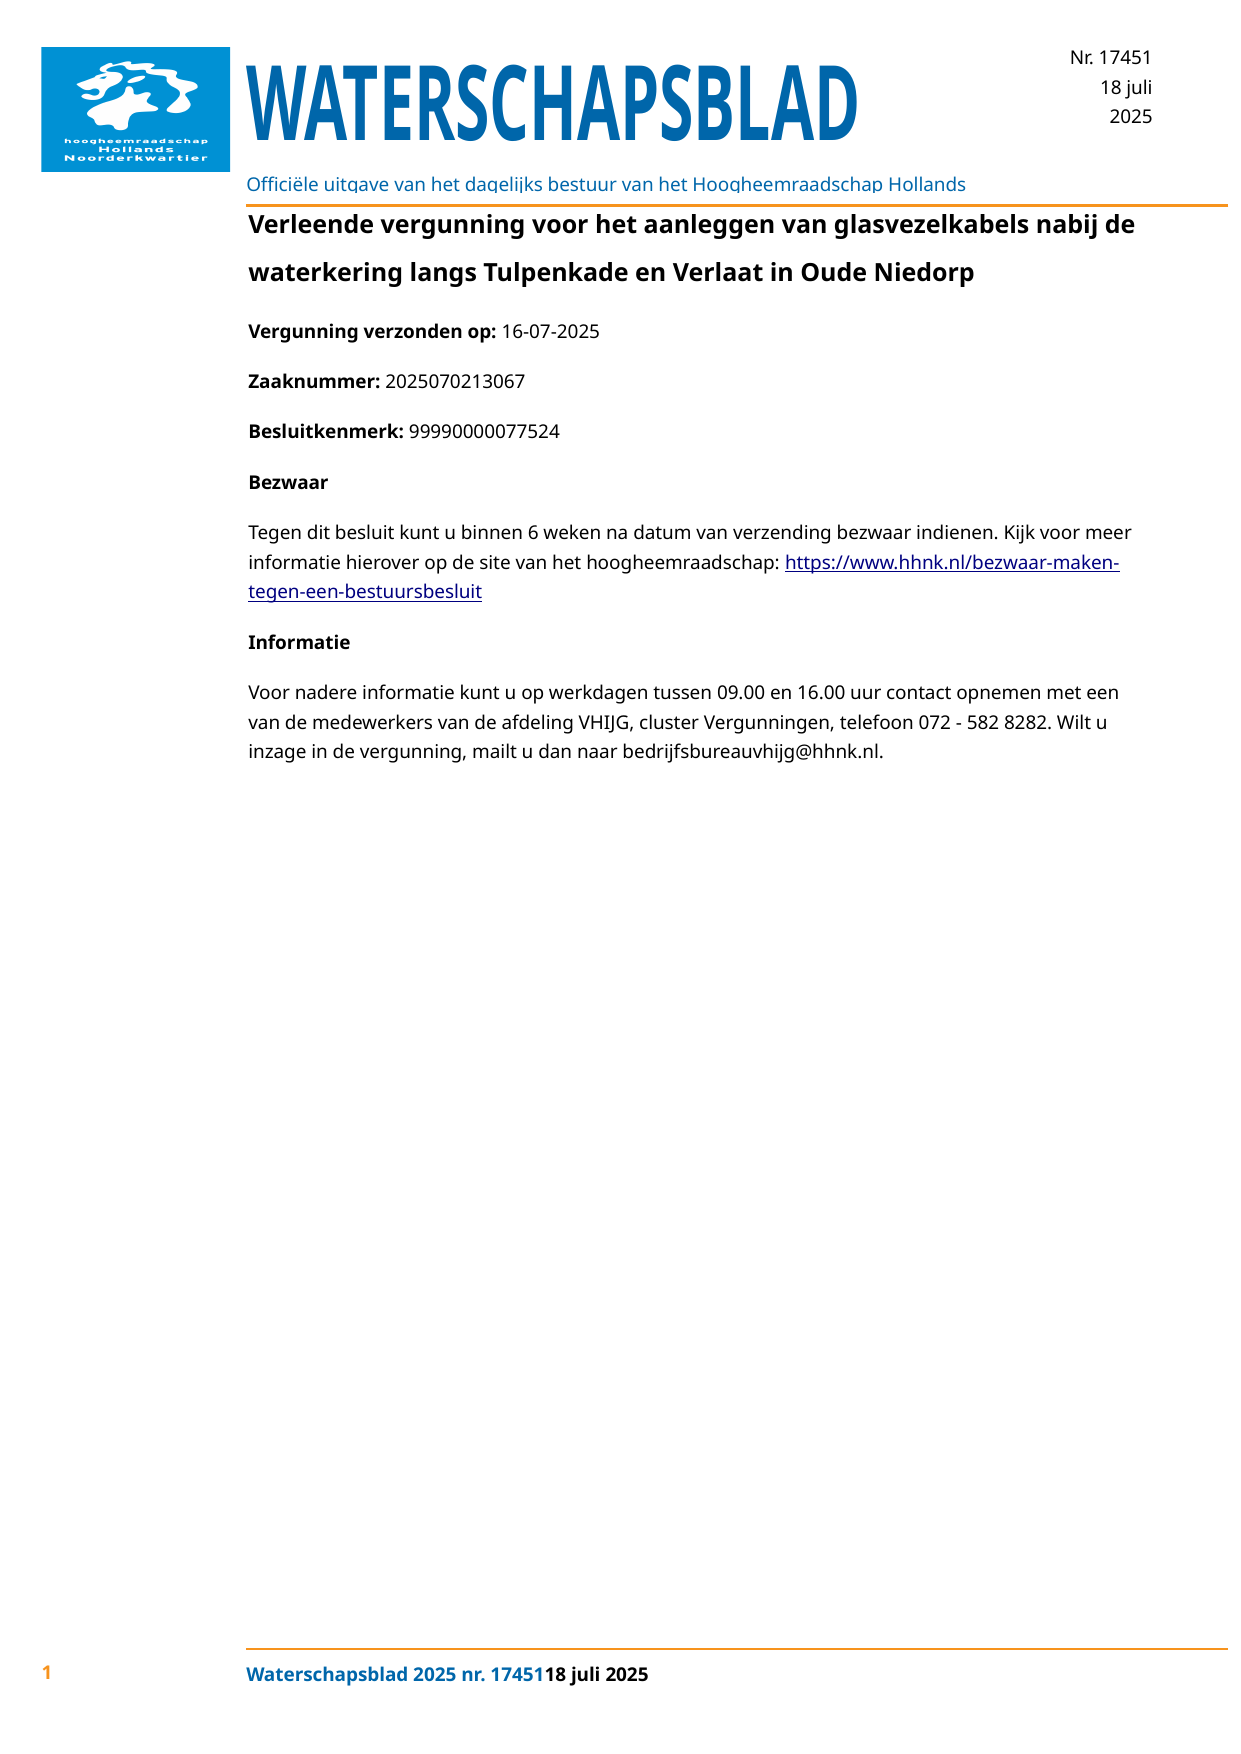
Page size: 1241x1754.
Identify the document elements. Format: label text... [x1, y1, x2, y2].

text Verleende vergunning voor het aanleggen van glasvezelkabels nabij de waterkering langs Tulpenkade en Verlaat in Oude Niedorp [248, 207, 1152, 288]
text Besluitkenmerk: 99990000077524 [248, 419, 1152, 444]
text Informatie [248, 629, 1152, 655]
picture [88, 87, 157, 130]
text Tegen dit besluit kunt u binnen 6 weken na datum van verzending bezwaar indienen. Kijk voor meer informatie hierover op de site van het hoogheemraadschap: https://www.hhnk.nl/bezwaar-maken-tegen-een-bestuursbesluit [248, 519, 1152, 604]
picture [118, 62, 197, 112]
picture [129, 76, 144, 82]
text Vergunning verzonden op: 16-07-2025 [248, 318, 1152, 344]
text Zaaknummer: 2025070213067 [248, 368, 1152, 394]
picture [78, 64, 122, 99]
text Bezwaar [248, 469, 1152, 495]
text Voor nadere informatie kunt u op werkdagen tussen 09.00 en 16.00 uur contact opnemen met een van de medewerkers van de afdeling VHIJG, cluster Vergunningen, telefoon 072 - 582 8282. Wilt u inzage in de vergunning, mailt u dan naar bedrijfsbureauvhijg@hhnk.nl. [248, 679, 1152, 764]
